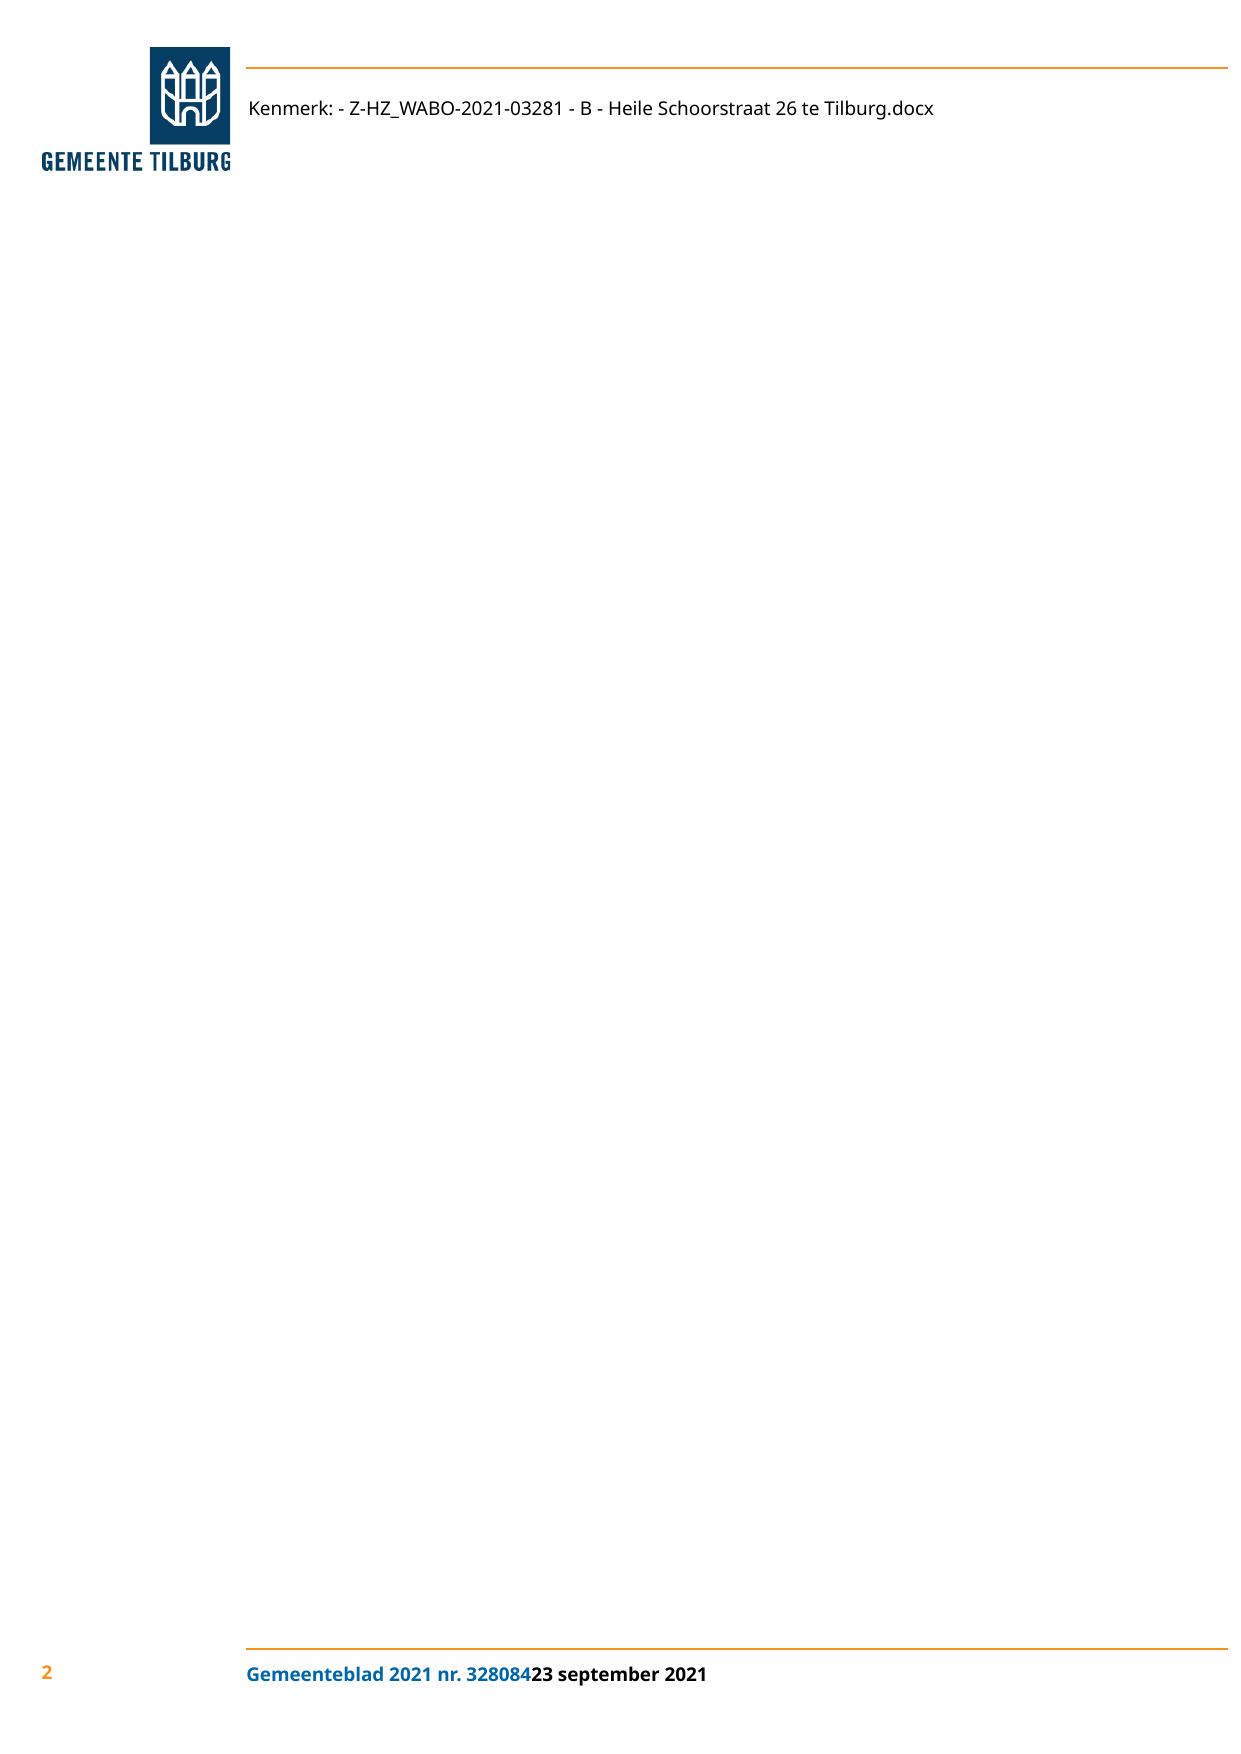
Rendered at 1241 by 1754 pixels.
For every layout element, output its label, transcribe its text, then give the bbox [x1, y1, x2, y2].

picture [41, 47, 231, 172]
text Kenmerk: - Z-HZ_WABO-2021-03281 - B - Heile Schoorstraat 26 te Tilburg.docx [248, 95, 1152, 121]
